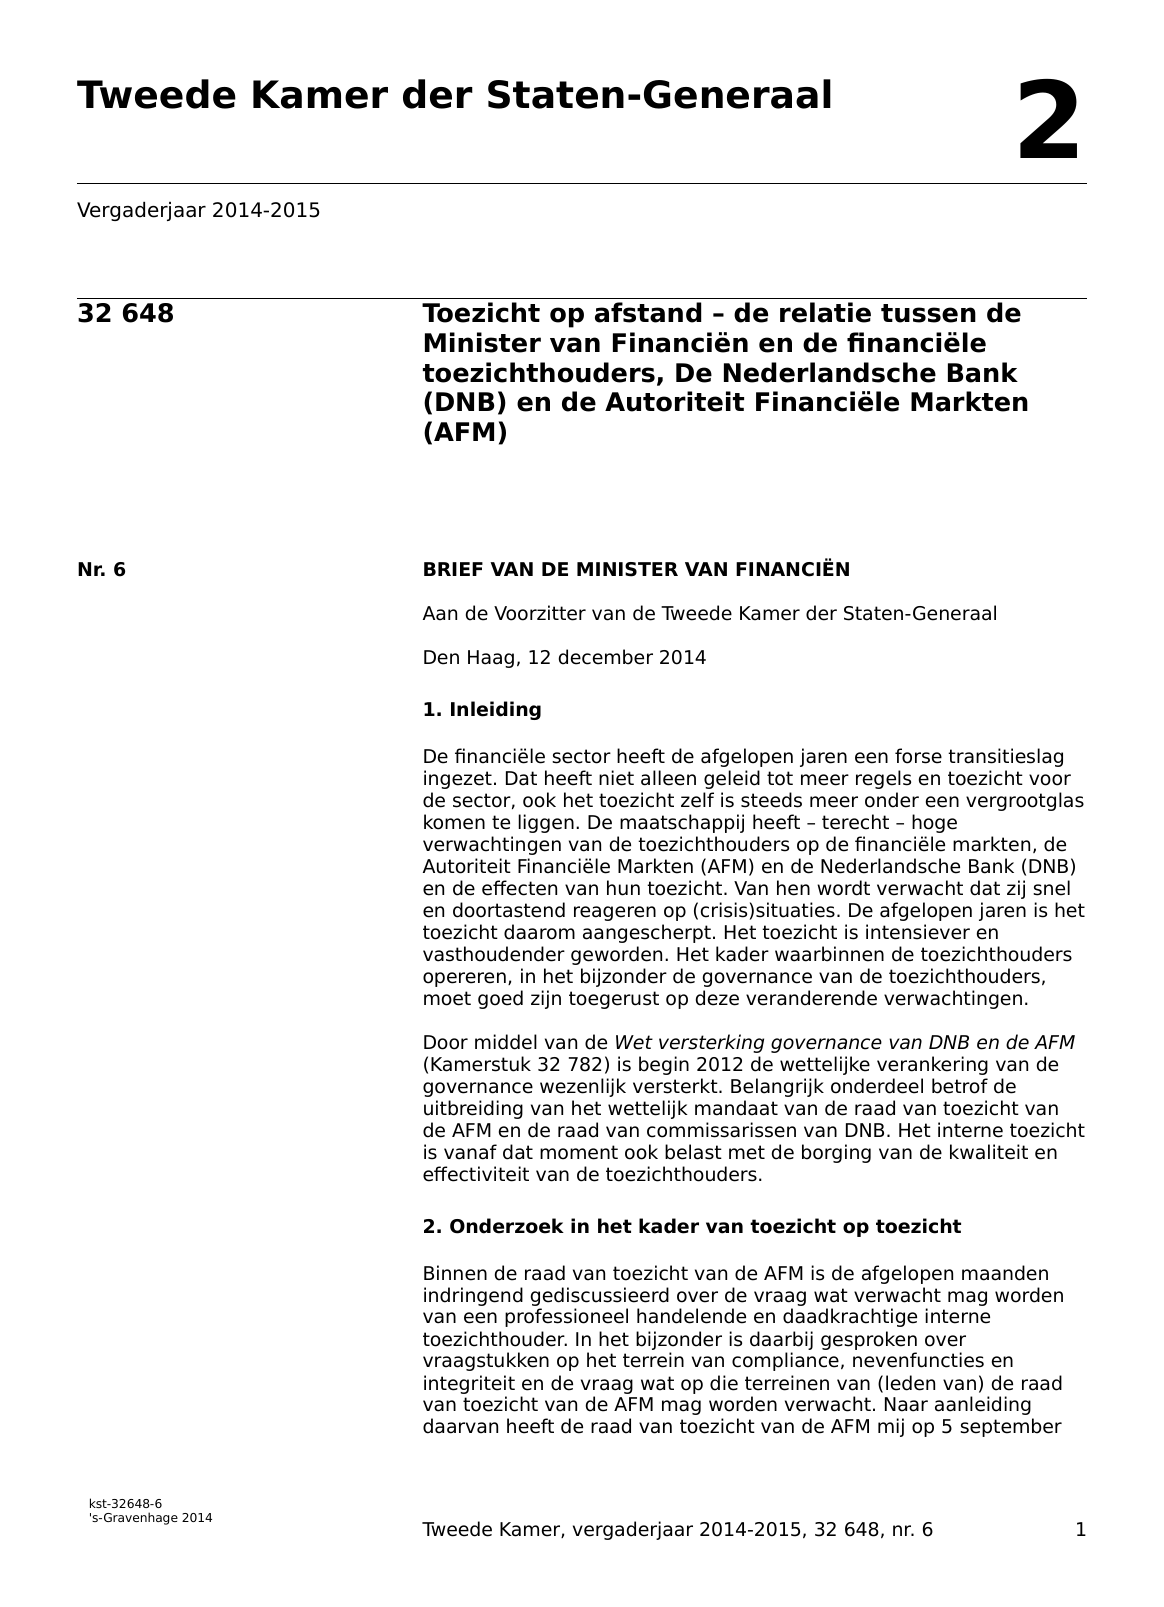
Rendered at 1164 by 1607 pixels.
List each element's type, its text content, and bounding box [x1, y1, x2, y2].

table_header Tweede Kamer der Staten-Generaal [77, 59, 886, 183]
subtitle Nr. 6 BRIEF VAN DE MINISTER VAN FINANCIËN [77, 558, 1087, 580]
table_header 2 [886, 59, 1087, 183]
subtitle 32 648 Toezicht op afstand – de relatie tussen de Minister van Financiën en de financiële toezichthouders, De Nederlandsche Bank (DNB) en de Autoriteit Financiële Markten (AFM) [77, 299, 1087, 447]
text Binnen de raad van toezicht van de AFM is de afgelopen maanden indringend gediscussieerd over de vraag wat verwacht mag worden van een professioneel handelende en daadkrachtige interne toezichthouder. In het bijzonder is daarbij gesproken over vraagstukken op het terrein van compliance, nevenfuncties en integriteit en de vraag wat op die terreinen van (leden van) de raad van toezicht van de AFM mag worden verwacht. Naar aanleiding daarvan heeft de raad van toezicht van de AFM mij op 5 september [422, 1262, 1087, 1438]
text Den Haag, 12 december 2014 [422, 647, 1087, 669]
text kst-32648-6 [88, 1497, 323, 1511]
text 's-Gravenhage 2014 [88, 1511, 323, 1525]
text De financiële sector heeft de afgelopen jaren een forse transitieslag ingezet. Dat heeft niet alleen geleid tot meer regels en toezicht voor de sector, ook het toezicht zelf is steeds meer onder een vergrootglas komen te liggen. De maatschappij heeft – terecht – hoge verwachtingen van de toezichthouders op de financiële markten, de Autoriteit Financiële Markten (AFM) en de Nederlandsche Bank (DNB) en de effecten van hun toezicht. Van hen wordt verwacht dat zij snel en doortastend reageren op (crisis)situaties. De afgelopen jaren is het toezicht daarom aangescherpt. Het toezicht is intensiever en vasthoudender geworden. Het kader waarbinnen de toezichthouders opereren, in het bijzonder de governance van de toezichthouders, moet goed zijn toegerust op deze veranderende verwachtingen. [422, 746, 1087, 1009]
table_cell Vergaderjaar 2014-2015 [77, 184, 1087, 298]
text Aan de Voorzitter van de Tweede Kamer der Staten-Generaal [422, 603, 1087, 624]
subtitle 2. Onderzoek in het kader van toezicht op toezicht [422, 1216, 1087, 1237]
subtitle 1. Inleiding [422, 699, 1087, 721]
text Door middel van de Wet versterking governance van DNB en de AFM (Kamerstuk 32 782) is begin 2012 de wettelijke verankering van de governance wezenlijk versterkt. Belangrijk onderdeel betrof de uitbreiding van het wettelijk mandaat van de raad van toezicht van de AFM en de raad van commissarissen van DNB. Het interne toezicht is vanaf dat moment ook belast met de borging van de kwaliteit en effectiviteit van de toezichthouders. [422, 1032, 1087, 1186]
